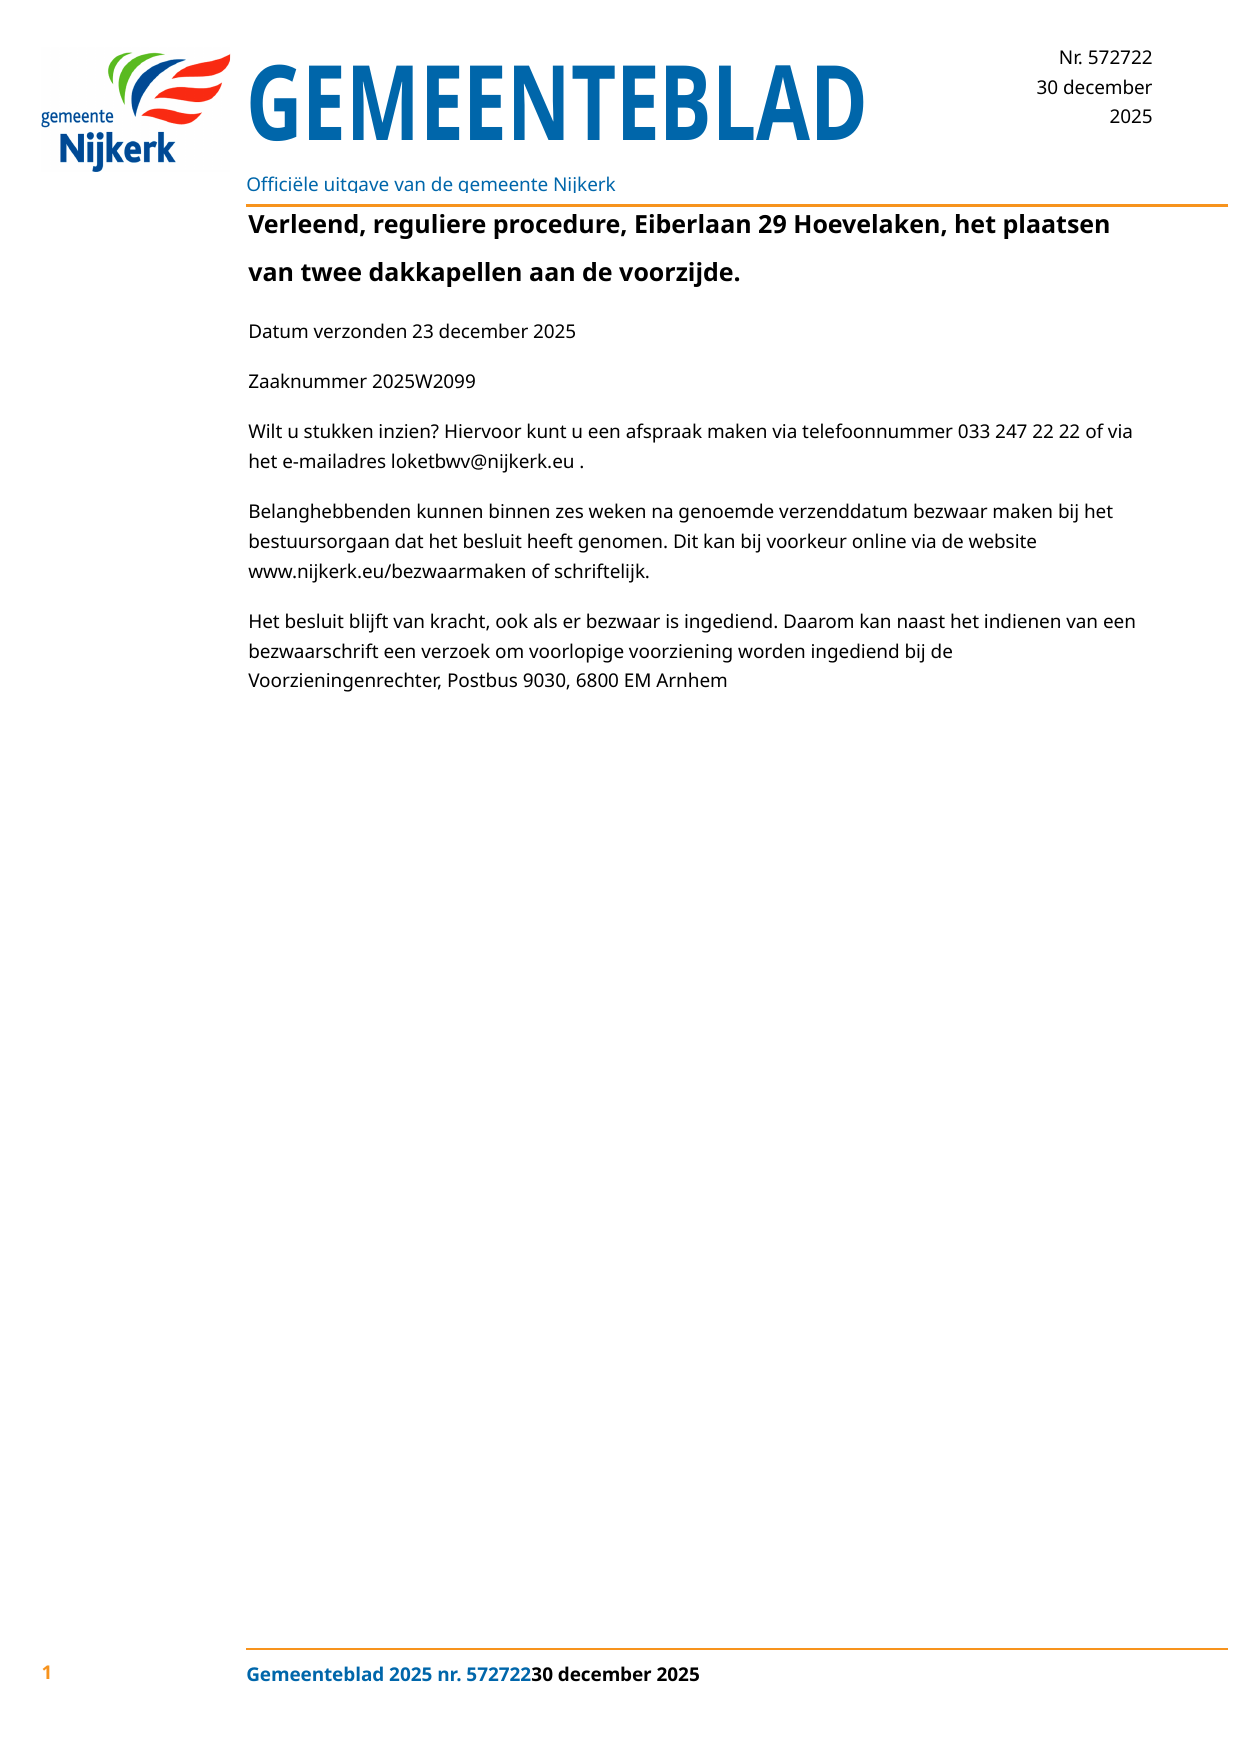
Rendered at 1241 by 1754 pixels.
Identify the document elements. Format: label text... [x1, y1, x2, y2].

picture [41, 47, 231, 172]
text Het besluit blijft van kracht, ook als er bezwaar is ingediend. Daarom kan naast het indienen van een bezwaarschrift een verzoek om voorlopige voorziening worden ingediend bij de Voorzieningenrechter, Postbus 9030, 6800 EM Arnhem [248, 608, 1152, 693]
text Belanghebbenden kunnen binnen zes weken na genoemde verzenddatum bezwaar maken bij het bestuursorgaan dat het besluit heeft genomen. Dit kan bij voorkeur online via de website www.nijkerk.eu/bezwaarmaken of schriftelijk. [248, 499, 1152, 584]
text Datum verzonden 23 december 2025 [248, 318, 1152, 344]
text Verleend, reguliere procedure, Eiberlaan 29 Hoevelaken, het plaatsen van twee dakkapellen aan de voorzijde. [248, 207, 1152, 288]
text Wilt u stukken inzien? Hiervoor kunt u een afspraak maken via telefoonnummer 033 247 22 22 of via het e-mailadres loketbwv@nijkerk.eu . [248, 419, 1152, 474]
text Zaaknummer 2025W2099 [248, 368, 1152, 394]
